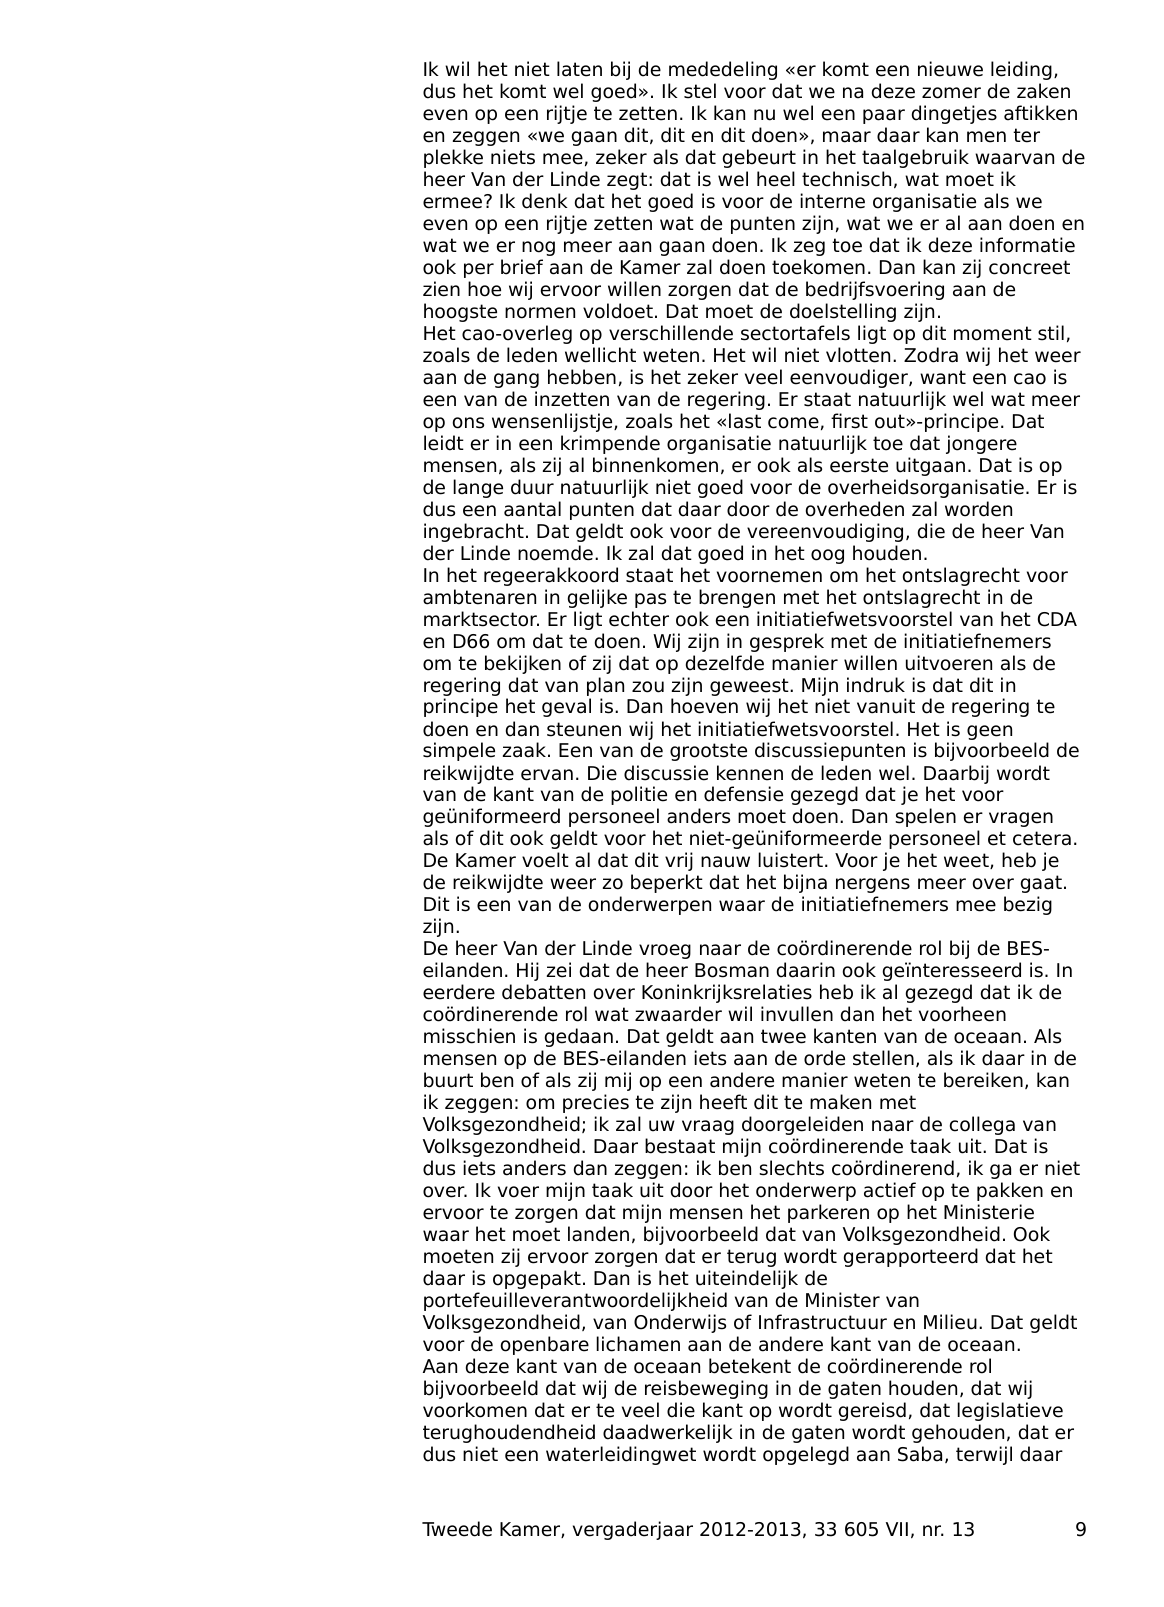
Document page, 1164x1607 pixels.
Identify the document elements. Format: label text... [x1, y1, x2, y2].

text Aan deze kant van de oceaan betekent de coördinerende rol bijvoorbeeld dat wij de reisbeweging in de gaten houden, dat wij voorkomen dat er te veel die kant op wordt gereisd, dat legislatieve terughoudendheid daadwerkelijk in de gaten wordt gehouden, dat er dus niet een waterleidingwet wordt opgelegd aan Saba, terwijl daar [422, 1356, 1087, 1466]
text Het cao-overleg op verschillende sectortafels ligt op dit moment stil, zoals de leden wellicht weten. Het wil niet vlotten. Zodra wij het weer aan de gang hebben, is het zeker veel eenvoudiger, want een cao is een van de inzetten van de regering. Er staat natuurlijk wel wat meer op ons wensenlijstje, zoals het «last come, first out»-principe. Dat leidt er in een krimpende organisatie natuurlijk toe dat jongere mensen, als zij al binnenkomen, er ook als eerste uitgaan. Dat is op de lange duur natuurlijk niet goed voor de overheidsorganisatie. Er is dus een aantal punten dat daar door de overheden zal worden ingebracht. Dat geldt ook voor de vereenvoudiging, die de heer Van der Linde noemde. Ik zal dat goed in het oog houden. [422, 323, 1087, 564]
text In het regeerakkoord staat het voornemen om het ontslagrecht voor ambtenaren in gelijke pas te brengen met het ontslagrecht in de marktsector. Er ligt echter ook een initiatiefwetsvoorstel van het CDA en D66 om dat te doen. Wij zijn in gesprek met de initiatiefnemers om te bekijken of zij dat op dezelfde manier willen uitvoeren als de regering dat van plan zou zijn geweest. Mijn indruk is dat dit in principe het geval is. Dan hoeven wij het niet vanuit de regering te doen en dan steunen wij het initiatiefwetsvoorstel. Het is geen simpele zaak. Een van de grootste discussiepunten is bijvoorbeeld de reikwijdte ervan. Die discussie kennen de leden wel. Daarbij wordt van de kant van de politie en defensie gezegd dat je het voor geüniformeerd personeel anders moet doen. Dan spelen er vragen als of dit ook geldt voor het niet-geüniformeerde personeel et cetera. De Kamer voelt al dat dit vrij nauw luistert. Voor je het weet, heb je de reikwijdte weer zo beperkt dat het bijna nergens meer over gaat. Dit is een van de onderwerpen waar de initiatiefnemers mee bezig zijn. [422, 564, 1087, 938]
text Ik wil het niet laten bij de mededeling «er komt een nieuwe leiding, dus het komt wel goed». Ik stel voor dat we na deze zomer de zaken even op een rijtje te zetten. Ik kan nu wel een paar dingetjes aftikken en zeggen «we gaan dit, dit en dit doen», maar daar kan men ter plekke niets mee, zeker als dat gebeurt in het taalgebruik waarvan de heer Van der Linde zegt: dat is wel heel technisch, wat moet ik ermee? Ik denk dat het goed is voor de interne organisatie als we even op een rijtje zetten wat de punten zijn, wat we er al aan doen en wat we er nog meer aan gaan doen. Ik zeg toe dat ik deze informatie ook per brief aan de Kamer zal doen toekomen. Dan kan zij concreet zien hoe wij ervoor willen zorgen dat de bedrijfsvoering aan de hoogste normen voldoet. Dat moet de doelstelling zijn. [422, 59, 1087, 323]
text De heer Van der Linde vroeg naar de coördinerende rol bij de BES-eilanden. Hij zei dat de heer Bosman daarin ook geïnteresseerd is. In eerdere debatten over Koninkrijksrelaties heb ik al gezegd dat ik de coördinerende rol wat zwaarder wil invullen dan het voorheen misschien is gedaan. Dat geldt aan twee kanten van de oceaan. Als mensen op de BES-eilanden iets aan de orde stellen, als ik daar in de buurt ben of als zij mij op een andere manier weten te bereiken, kan ik zeggen: om precies te zijn heeft dit te maken met Volksgezondheid; ik zal uw vraag doorgeleiden naar de collega van Volksgezondheid. Daar bestaat mijn coördinerende taak uit. Dat is dus iets anders dan zeggen: ik ben slechts coördinerend, ik ga er niet over. Ik voer mijn taak uit door het onderwerp actief op te pakken en ervoor te zorgen dat mijn mensen het parkeren op het Ministerie waar het moet landen, bijvoorbeeld dat van Volksgezondheid. Ook moeten zij ervoor zorgen dat er terug wordt gerapporteerd dat het daar is opgepakt. Dan is het uiteindelijk de portefeuilleverantwoordelijkheid van de Minister van Volksgezondheid, van Onderwijs of Infrastructuur en Milieu. Dat geldt voor de openbare lichamen aan de andere kant van de oceaan. [422, 938, 1087, 1356]
